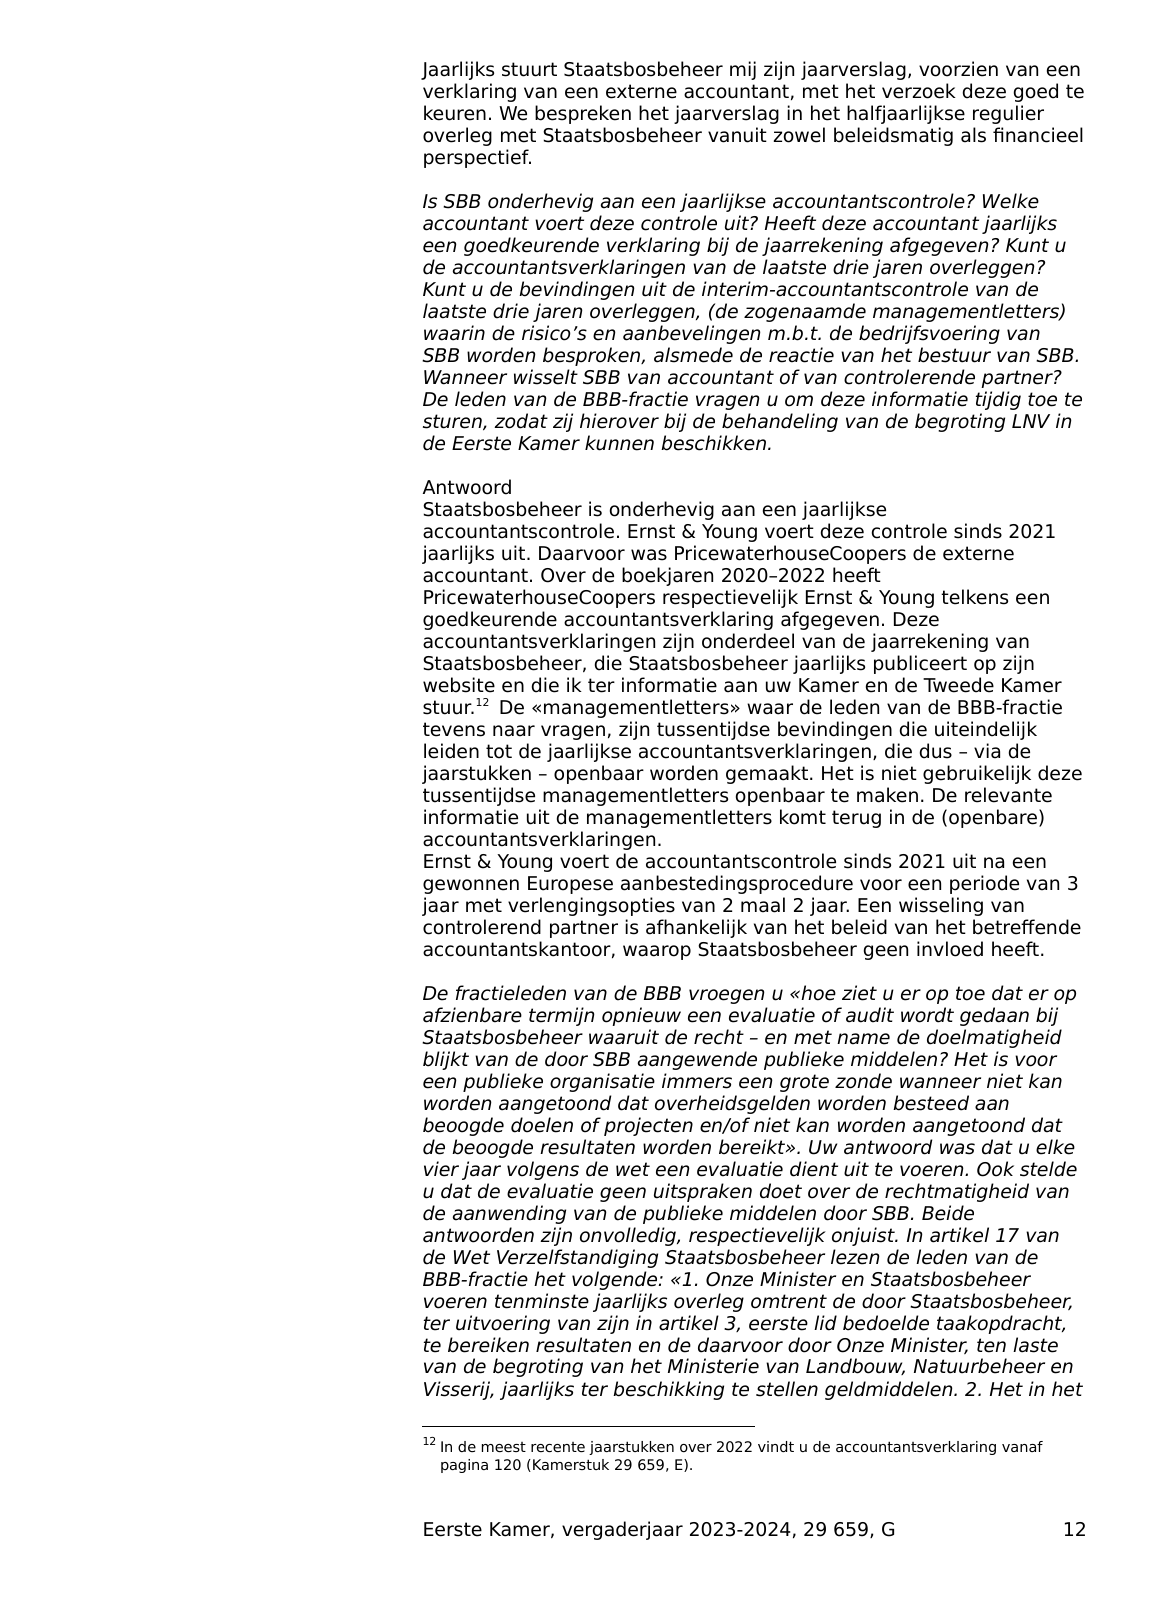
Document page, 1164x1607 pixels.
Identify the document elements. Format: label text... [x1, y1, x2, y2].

text In de meest recente jaarstukken over 2022 vindt u de accountantsverklaring vanaf pagina 120 (Kamerstuk 29 659, E). [422, 1435, 1087, 1474]
text De fractieleden van de BBB vroegen u «hoe ziet u er op toe dat er op afzienbare termijn opnieuw een evaluatie of audit wordt gedaan bij Staatsbosbeheer waaruit de recht – en met name de doelmatigheid blijkt van de door SBB aangewende publieke middelen? Het is voor een publieke organisatie immers een grote zonde wanneer niet kan worden aangetoond dat overheidsgelden worden besteed aan beoogde doelen of projecten en/of niet kan worden aangetoond dat de beoogde resultaten worden bereikt». Uw antwoord was dat u elke vier jaar volgens de wet een evaluatie dient uit te voeren. Ook stelde u dat de evaluatie geen uitspraken doet over de rechtmatigheid van de aanwending van de publieke middelen door SBB. Beide antwoorden zijn onvolledig, respectievelijk onjuist. In artikel 17 van de Wet Verzelfstandiging Staatsbosbeheer lezen de leden van de BBB-fractie het volgende: «1. Onze Minister en Staatsbosbeheer voeren tenminste jaarlijks overleg omtrent de door Staatsbosbeheer, ter uitvoering van zijn in artikel 3, eerste lid bedoelde taakopdracht, te bereiken resultaten en de daarvoor door Onze Minister, ten laste van de begroting van het Ministerie van Landbouw, Natuurbeheer en Visserij, jaarlijks ter beschikking te stellen geldmiddelen. 2. Het in het [422, 983, 1087, 1400]
text Staatsbosbeheer is onderhevig aan een jaarlijkse accountantscontrole. Ernst & Young voert deze controle sinds 2021 jaarlijks uit. Daarvoor was PricewaterhouseCoopers de externe accountant. Over de boekjaren 2020–2022 heeft PricewaterhouseCoopers respectievelijk Ernst & Young telkens een goedkeurende accountantsverklaring afgegeven. Deze accountantsverklaringen zijn onderdeel van de jaarrekening van Staatsbosbeheer, die Staatsbosbeheer jaarlijks publiceert op zijn website en die ik ter informatie aan uw Kamer en de Tweede Kamer stuur. De «managementletters» waar de leden van de BBB-fractie tevens naar vragen, zijn tussentijdse bevindingen die uiteindelijk leiden tot de jaarlijkse accountantsverklaringen, die dus – via de jaarstukken – openbaar worden gemaakt. Het is niet gebruikelijk deze tussentijdse managementletters openbaar te maken. De relevante informatie uit de managementletters komt terug in de (openbare) accountantsverklaringen. [422, 499, 1087, 851]
text Ernst & Young voert de accountantscontrole sinds 2021 uit na een gewonnen Europese aanbestedingsprocedure voor een periode van 3 jaar met verlengingsopties van 2 maal 2 jaar. Een wisseling van controlerend partner is afhankelijk van het beleid van het betreffende accountantskantoor, waarop Staatsbosbeheer geen invloed heeft. [422, 851, 1087, 961]
text Antwoord [422, 477, 1087, 499]
text Jaarlijks stuurt Staatsbosbeheer mij zijn jaarverslag, voorzien van een verklaring van een externe accountant, met het verzoek deze goed te keuren. We bespreken het jaarverslag in het halfjaarlijkse regulier overleg met Staatsbosbeheer vanuit zowel beleidsmatig als financieel perspectief. [422, 59, 1087, 169]
text Is SBB onderhevig aan een jaarlijkse accountantscontrole? Welke accountant voert deze controle uit? Heeft deze accountant jaarlijks een goedkeurende verklaring bij de jaarrekening afgegeven? Kunt u de accountantsverklaringen van de laatste drie jaren overleggen? Kunt u de bevindingen uit de interim-accountantscontrole van de laatste drie jaren overleggen, (de zogenaamde managementletters) waarin de risico’s en aanbevelingen m.b.t. de bedrijfsvoering van SBB worden besproken, alsmede de reactie van het bestuur van SBB. Wanneer wisselt SBB van accountant of van controlerende partner? De leden van de BBB-fractie vragen u om deze informatie tijdig toe te sturen, zodat zij hierover bij de behandeling van de begroting LNV in de Eerste Kamer kunnen beschikken. [422, 191, 1087, 455]
